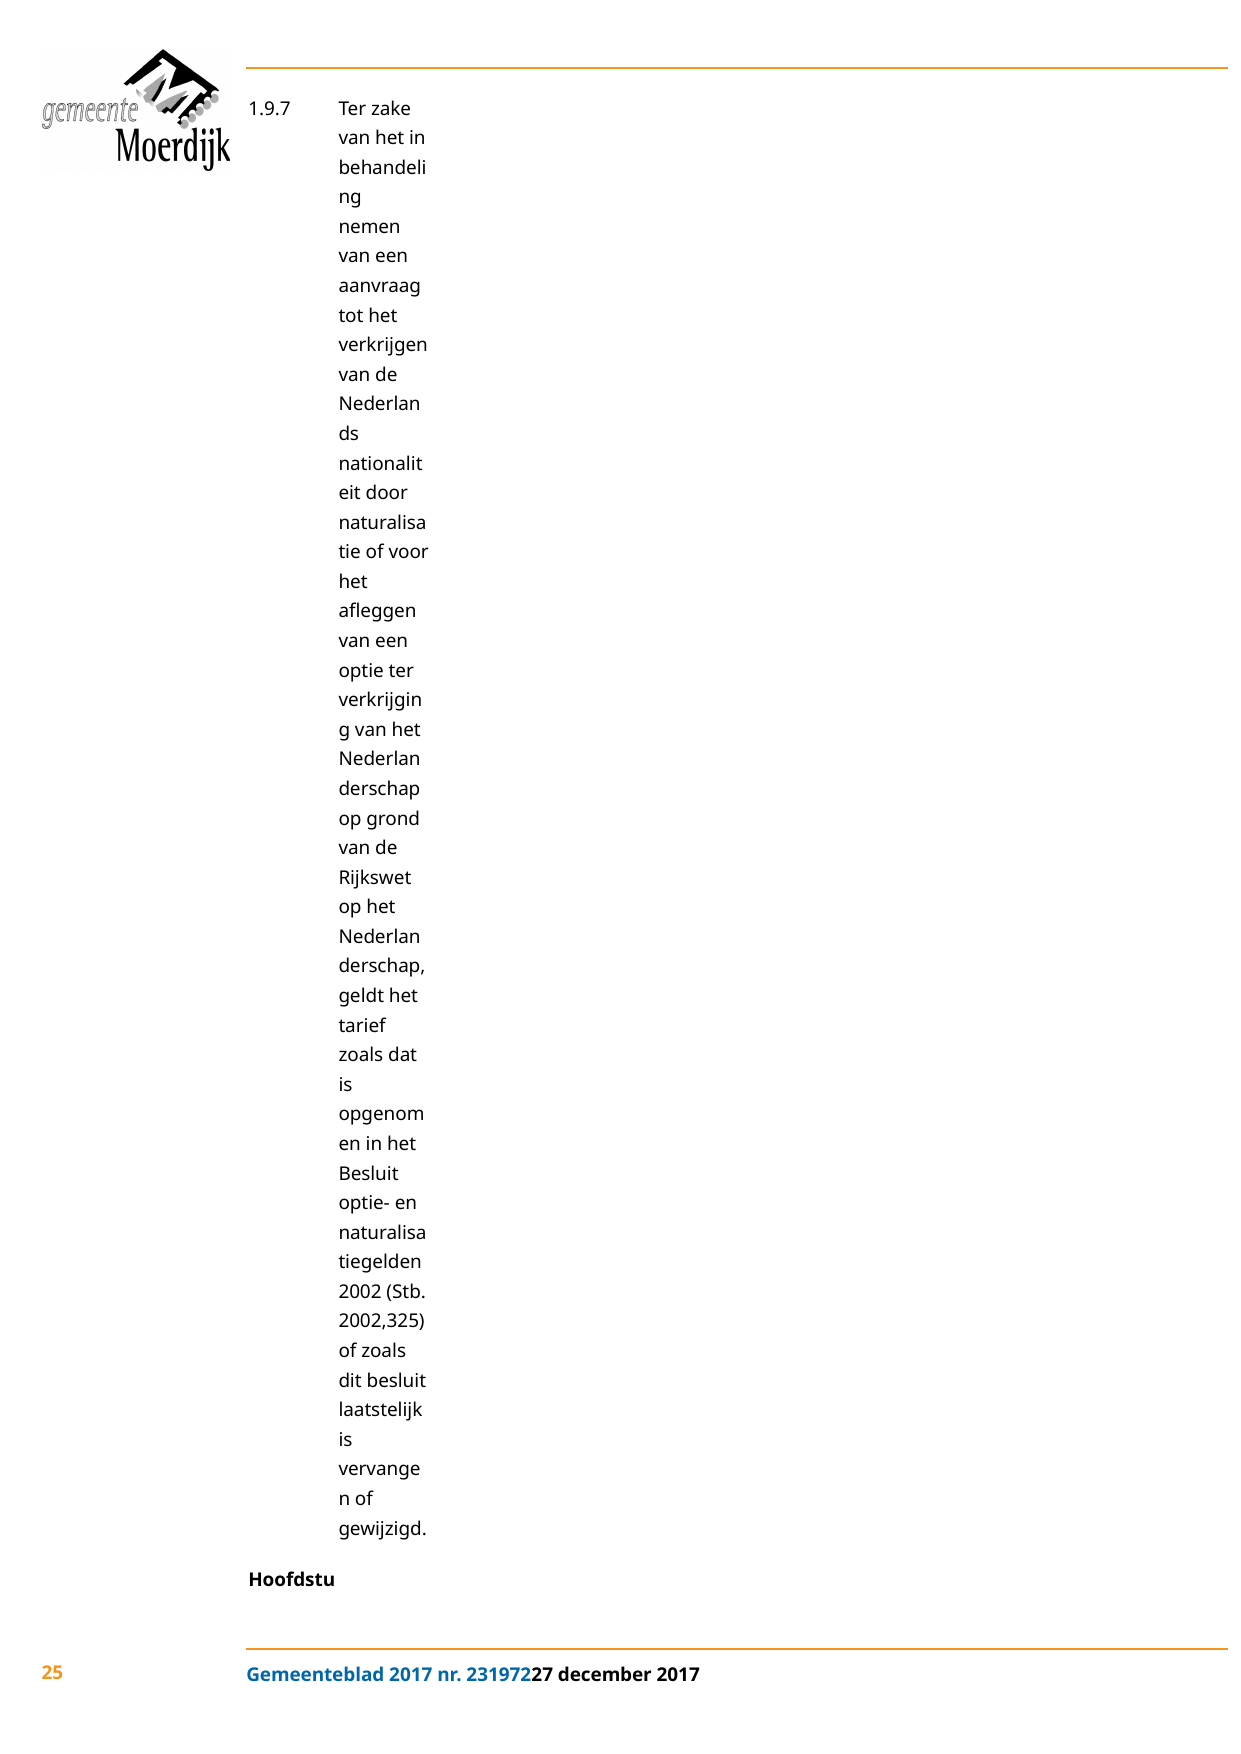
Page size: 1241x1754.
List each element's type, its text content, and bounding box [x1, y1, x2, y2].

table_cell Ter zake van het in behandeling nemen van een aanvraag tot het verkrijgen van de Nederlands nationaliteit door naturalisatie of voor het afleggen van een optie ter verkrijging van het Nederlanderschap op grond van de Rijkswet op het Nederlanderschap, geldt het tarief zoals dat is opgenomen in het Besluit optie- en naturalisatiegelden 2002 (Stb. 2002,325) of zoals dit besluit laatstelijk is vervangen of gewijzigd. [338, 95, 429, 1541]
table_cell 1.9.7 [248, 95, 338, 1541]
table_cell Hoofdstu [248, 1566, 338, 1592]
table_cell [429, 95, 519, 1541]
table_cell [248, 1541, 338, 1566]
picture [41, 47, 231, 172]
